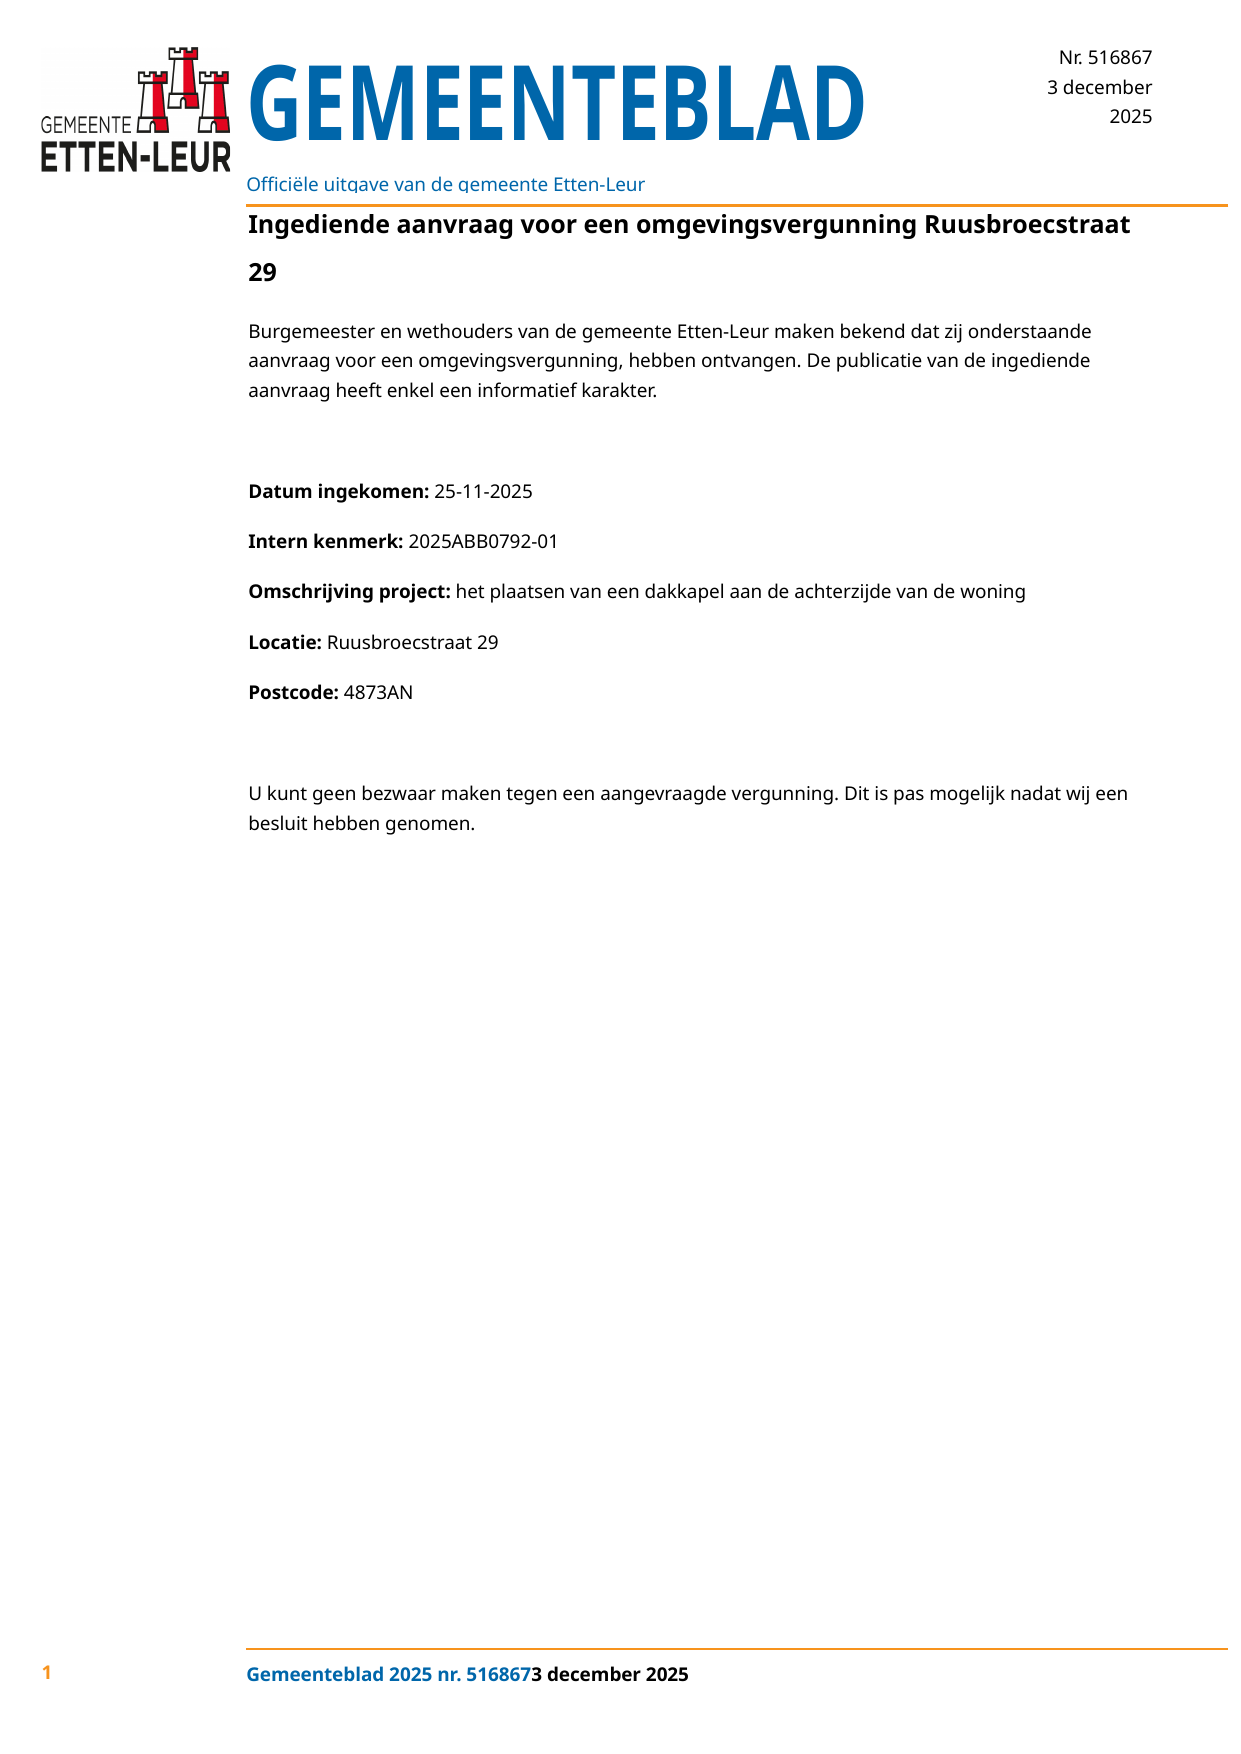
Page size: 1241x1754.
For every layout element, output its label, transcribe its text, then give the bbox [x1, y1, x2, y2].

picture [41, 47, 231, 172]
text Ingediende aanvraag voor een omgevingsvergunning Ruusbroecstraat 29 [248, 207, 1152, 288]
text Locatie: Ruusbroecstraat 29 [248, 629, 1152, 655]
text Postcode: 4873AN [248, 679, 1152, 705]
text Datum ingekomen: 25-11-2025 [248, 478, 1152, 504]
text U kunt geen bezwaar maken tegen een aangevraagde vergunning. Dit is pas mogelijk nadat wij een besluit hebben genomen. [248, 780, 1152, 836]
text Omschrijving project: het plaatsen van een dakkapel aan de achterzijde van de woning [248, 579, 1152, 604]
text Intern kenmerk: 2025ABB0792-01 [248, 528, 1152, 554]
text Burgemeester en wethouders van de gemeente Etten-Leur maken bekend dat zij onderstaande aanvraag voor een omgevingsvergunning, hebben ontvangen. De publicatie van de ingediende aanvraag heeft enkel een informatief karakter. [248, 318, 1152, 403]
